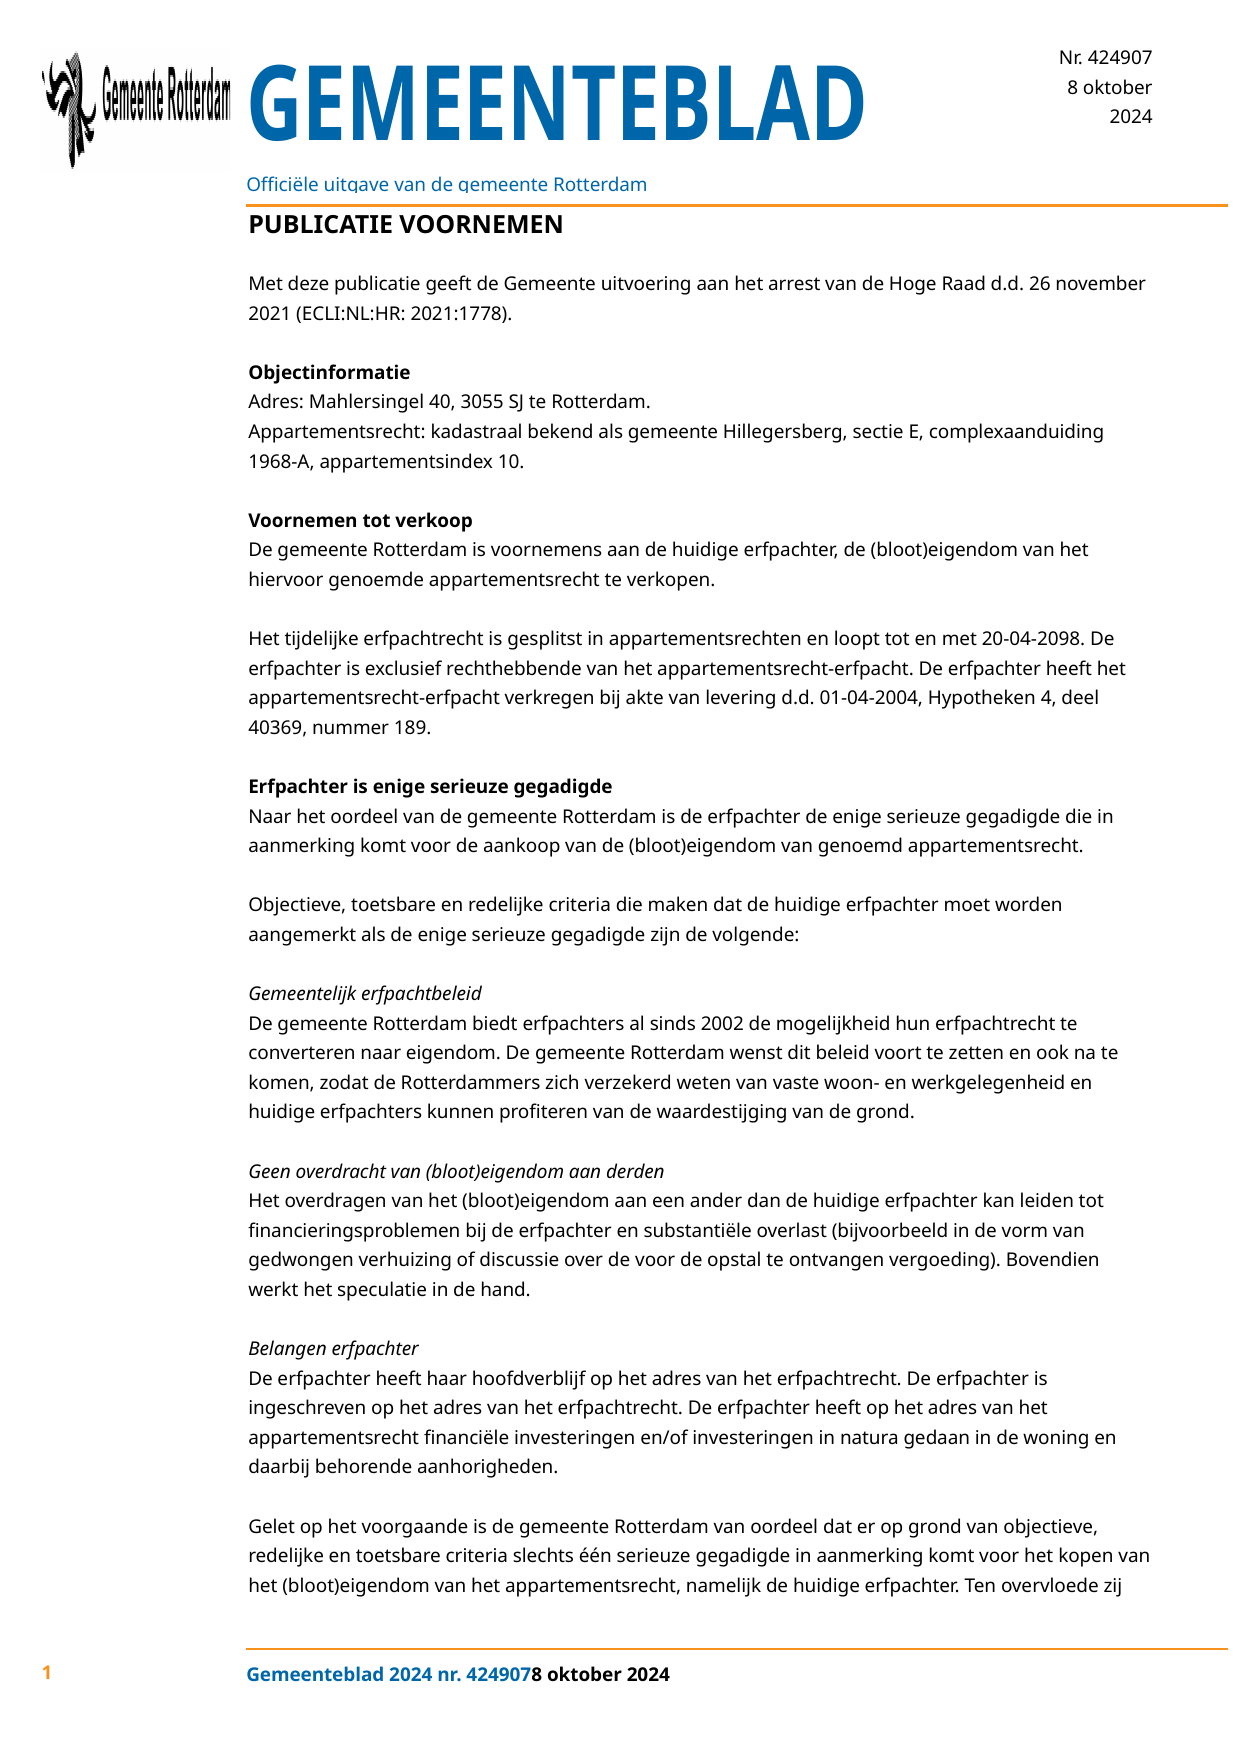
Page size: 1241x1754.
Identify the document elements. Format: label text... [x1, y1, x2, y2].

text PUBLICATIE VOORNEMEN [248, 207, 1152, 241]
text Gemeentelijk erfpachtbeleid [248, 980, 1152, 1006]
text Objectinformatie [248, 359, 1152, 385]
text Erfpachter is enige serieuze gegadigde [248, 773, 1152, 799]
text Geen overdracht van (bloot)eigendom aan derden [248, 1158, 1152, 1183]
text Naar het oordeel van de gemeente Rotterdam is de erfpachter de enige serieuze gegadigde die in aanmerking komt voor de aankoop van de (bloot)eigendom van genoemd appartementsrecht. [248, 803, 1152, 858]
text De gemeente Rotterdam is voornemens aan de huidige erfpachter, de (bloot)eigendom van het hiervoor genoemde appartementsrecht te verkopen. [248, 537, 1152, 592]
text De erfpachter heeft haar hoofdverblijf op het adres van het erfpachtrecht. De erfpachter is ingeschreven op het adres van het erfpachtrecht. De erfpachter heeft op het adres van het appartementsrecht financiële investeringen en/of investeringen in natura gedaan in de woning en daarbij behorende aanhorigheden. [248, 1365, 1152, 1479]
text Met deze publicatie geeft de Gemeente uitvoering aan het arrest van de Hoge Raad d.d. 26 november 2021 (ECLI:NL:HR: 2021:1778). [248, 270, 1152, 326]
text Gelet op het voorgaande is de gemeente Rotterdam van oordeel dat er op grond van objectieve, redelijke en toetsbare criteria slechts één serieuze gegadigde in aanmerking komt voor het kopen van het (bloot)eigendom van het appartementsrecht, namelijk de huidige erfpachter. Ten overvloede zij [248, 1513, 1152, 1598]
text Het tijdelijke erfpachtrecht is gesplitst in appartementsrechten en loopt tot en met 20-04-2098. De erfpachter is exclusief rechthebbende van het appartementsrecht-erfpacht. De erfpachter heeft het appartementsrecht-erfpacht verkregen bij akte van levering d.d. 01-04-2004, Hypotheken 4, deel 40369, nummer 189. [248, 625, 1152, 740]
text Belangen erfpachter [248, 1335, 1152, 1361]
text Het overdragen van het (bloot)eigendom aan een ander dan de huidige erfpachter kan leiden tot financieringsproblemen bij de erfpachter en substantiële overlast (bijvoorbeeld in de vorm van gedwongen verhuizing of discussie over de voor de opstal te ontvangen vergoeding). Bovendien werkt het speculatie in de hand. [248, 1187, 1152, 1302]
text Appartementsrecht: kadastraal bekend als gemeente Hillegersberg, sectie E, complexaanduiding 1968-A, appartementsindex 10. [248, 418, 1152, 473]
text Objectieve, toetsbare en redelijke criteria die maken dat de huidige erfpachter moet worden aangemerkt als de enige serieuze gegadigde zijn de volgende: [248, 892, 1152, 947]
text Voornemen tot verkoop [248, 507, 1152, 533]
text Adres: Mahlersingel 40, 3055 SJ te Rotterdam. [248, 389, 1152, 414]
text De gemeente Rotterdam biedt erfpachters al sinds 2002 de mogelijkheid hun erfpachtrecht te converteren naar eigendom. De gemeente Rotterdam wenst dit beleid voort te zetten en ook na te komen, zodat de Rotterdammers zich verzekerd weten van vaste woon- en werkgelegenheid en huidige erfpachters kunnen profiteren van de waardestijging van de grond. [248, 1010, 1152, 1124]
picture [41, 47, 231, 172]
